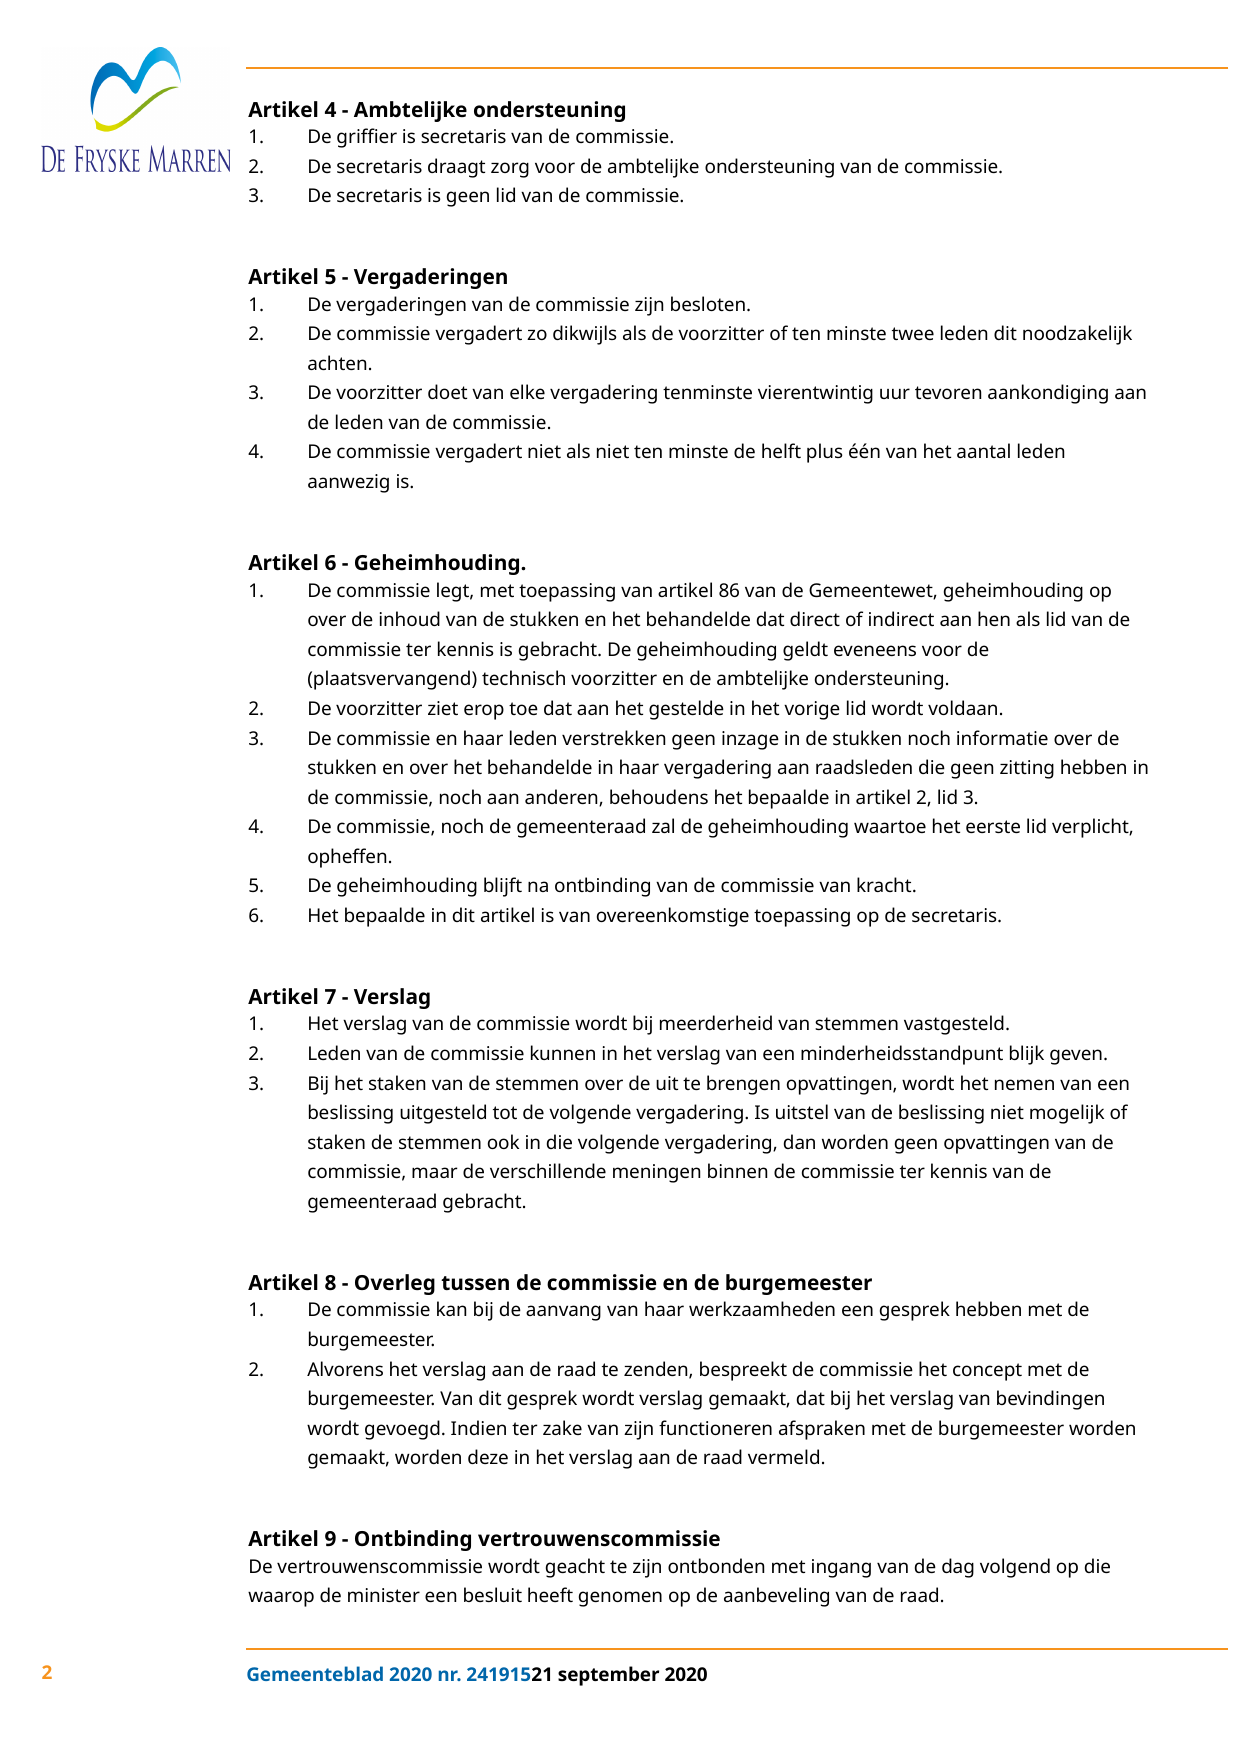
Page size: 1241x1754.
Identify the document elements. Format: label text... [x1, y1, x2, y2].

list De vergaderingen van de commissie zijn besloten. [248, 291, 1152, 317]
text Artikel 5 - Vergaderingen [248, 262, 1152, 291]
list De voorzitter ziet erop toe dat aan het gestelde in het vorige lid wordt voldaan. [248, 695, 1152, 721]
list De commissie vergadert niet als niet ten minste de helft plus één van het aantal leden aanwezig is. [248, 439, 1152, 494]
list De commissie en haar leden verstrekken geen inzage in de stukken noch informatie over de stukken en over het behandelde in haar vergadering aan raadsleden die geen zitting hebben in de commissie, noch aan anderen, behoudens het bepaalde in artikel 2, lid 3. [248, 725, 1152, 809]
text Artikel 7 - Verslag [248, 982, 1152, 1011]
list Het bepaalde in dit artikel is van overeenkomstige toepassing op de secretaris. [248, 902, 1152, 928]
list Leden van de commissie kunnen in het verslag van een minderheidsstandpunt blijk geven. [248, 1040, 1152, 1066]
list De secretaris is geen lid van de commissie. [248, 182, 1152, 208]
text Artikel 4 - Ambtelijke ondersteuning [248, 95, 1152, 123]
list Alvorens het verslag aan de raad te zenden, bespreekt de commissie het concept met de burgemeester. Van dit gesprek wordt verslag gemaakt, dat bij het verslag van bevindingen wordt gevoegd. Indien ter zake van zijn functioneren afspraken met de burgemeester worden gemaakt, worden deze in het verslag aan de raad vermeld. [248, 1356, 1152, 1470]
list De voorzitter doet van elke vergadering tenminste vierentwintig uur tevoren aankondiging aan de leden van de commissie. [248, 379, 1152, 435]
text Artikel 6 - Geheimhouding. [248, 548, 1152, 577]
list De secretaris draagt zorg voor de ambtelijke ondersteuning van de commissie. [248, 153, 1152, 178]
text Artikel 8 - Overleg tussen de commissie en de burgemeester [248, 1268, 1152, 1297]
list De commissie vergadert zo dikwijls als de voorzitter of ten minste twee leden dit noodzakelijk achten. [248, 320, 1152, 376]
list Het verslag van de commissie wordt bij meerderheid van stemmen vastgesteld. [248, 1011, 1152, 1036]
list Bij het staken van de stemmen over de uit te brengen opvattingen, wordt het nemen van een beslissing uitgesteld tot de volgende vergadering. Is uitstel van de beslissing niet mogelijk of staken de stemmen ook in die volgende vergadering, dan worden geen opvattingen van de commissie, maar de verschillende meningen binnen de commissie ter kennis van de gemeenteraad gebracht. [248, 1070, 1152, 1214]
list De commissie kan bij de aanvang van haar werkzaamheden een gesprek hebben met de burgemeester. [248, 1297, 1152, 1352]
picture [41, 47, 231, 172]
text Artikel 9 - Ontbinding vertrouwenscommissie [248, 1524, 1152, 1553]
list De commissie legt, met toepassing van artikel 86 van de Gemeentewet, geheimhouding op over de inhoud van de stukken en het behandelde dat direct of indirect aan hen als lid van de commissie ter kennis is gebracht. De geheimhouding geldt eveneens voor de (plaatsvervangend) technisch voorzitter en de ambtelijke ondersteuning. [248, 577, 1152, 691]
list De geheimhouding blijft na ontbinding van de commissie van kracht. [248, 873, 1152, 898]
list De griffier is secretaris van de commissie. [248, 123, 1152, 149]
list De commissie, noch de gemeenteraad zal de geheimhouding waartoe het eerste lid verplicht, opheffen. [248, 813, 1152, 869]
text De vertrouwenscommissie wordt geacht te zijn ontbonden met ingang van de dag volgend op die waarop de minister een besluit heeft genomen op de aanbeveling van de raad. [248, 1553, 1152, 1608]
